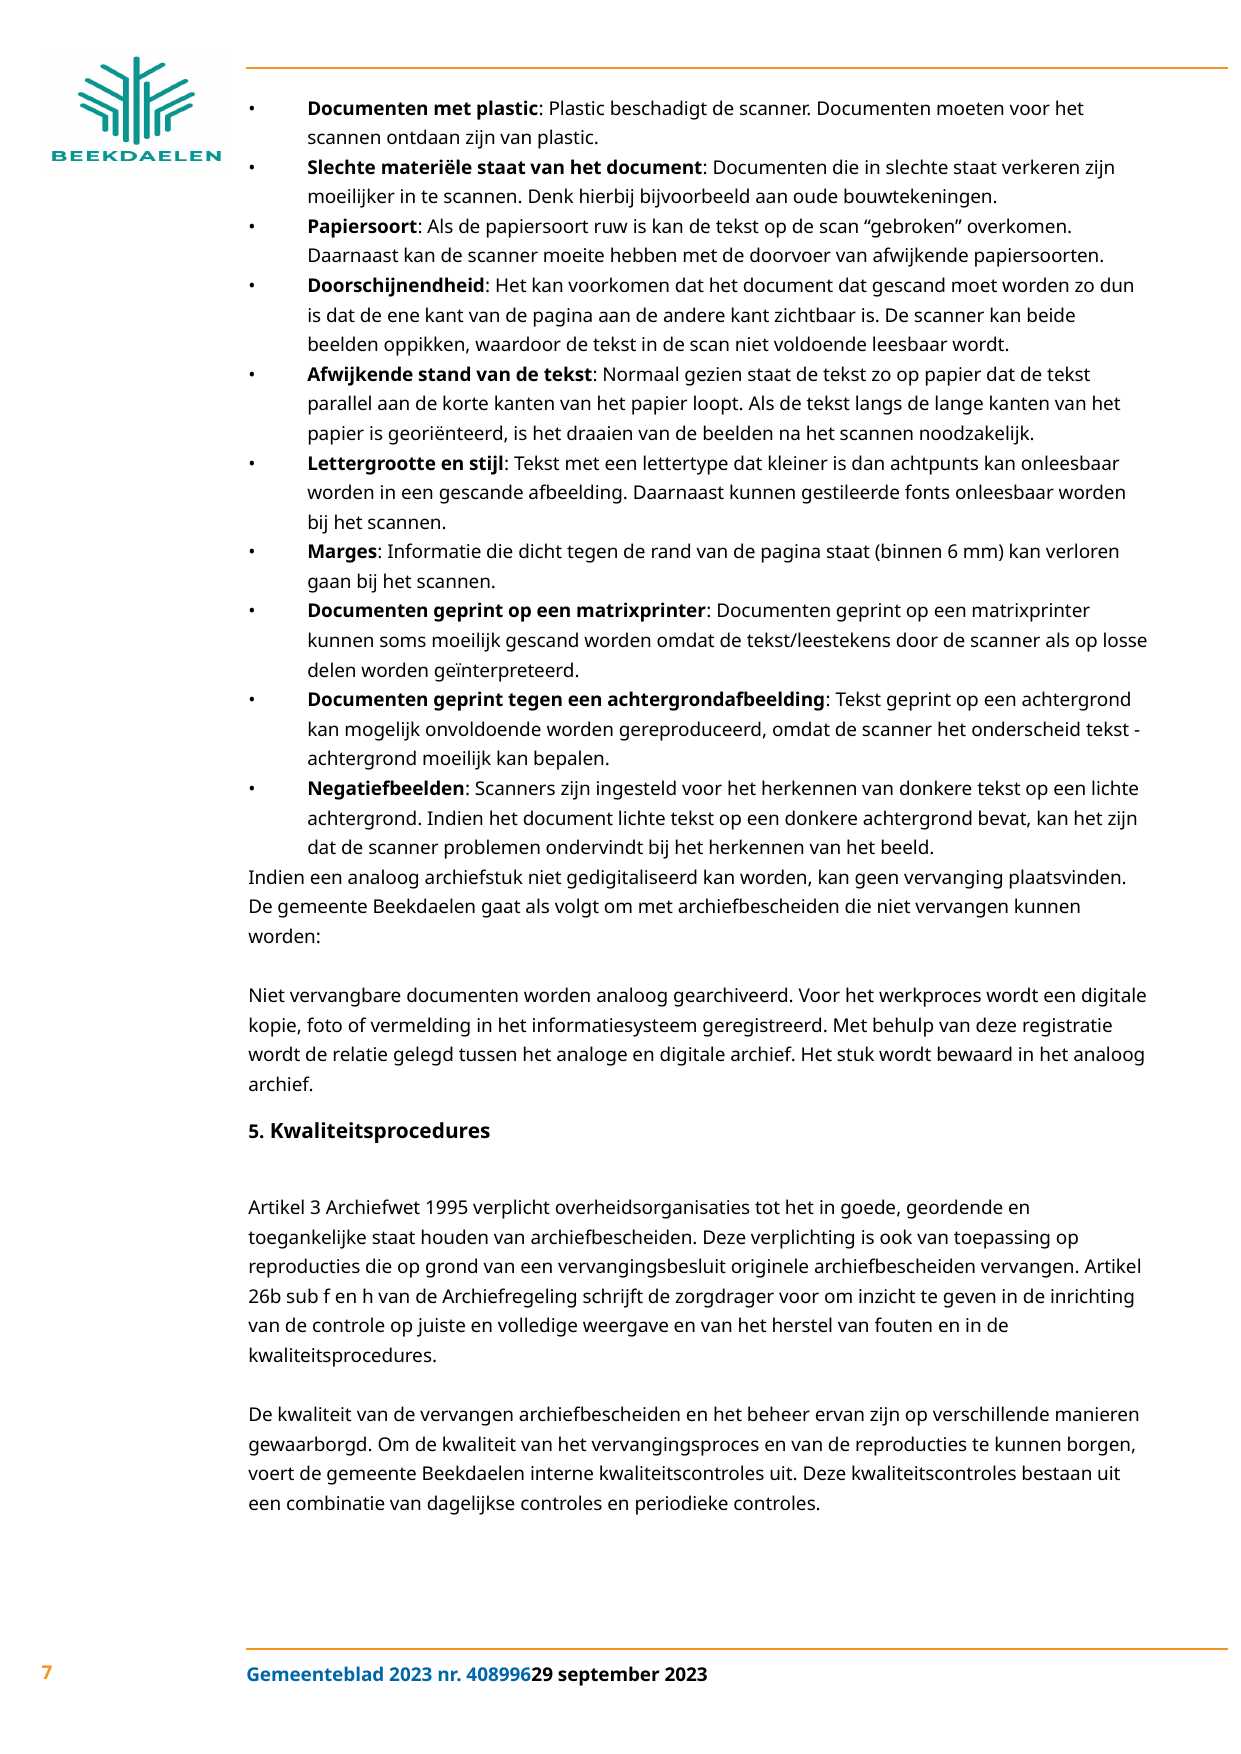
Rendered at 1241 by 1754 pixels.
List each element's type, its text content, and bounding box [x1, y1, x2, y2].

text De kwaliteit van de vervangen archiefbescheiden en het beheer ervan zijn op verschillende manieren gewaarborgd. Om de kwaliteit van het vervangingsproces en van de reproducties te kunnen borgen, voert de gemeente Beekdaelen interne kwaliteitscontroles uit. Deze kwaliteitscontroles bestaan uit een combinatie van dagelijkse controles en periodieke controles. [248, 1401, 1152, 1516]
text 5. Kwaliteitsprocedures [248, 1117, 1152, 1145]
list Documenten met plastic: Plastic beschadigt de scanner. Documenten moeten voor het scannen ontdaan zijn van plastic. [248, 95, 1152, 150]
list Slechte materiële staat van het document: Documenten die in slechte staat verkeren zijn moeilijker in te scannen. Denk hierbij bijvoorbeeld aan oude bouwtekeningen. [248, 154, 1152, 209]
text Artikel 3 Archiefwet 1995 verplicht overheidsorganisaties tot het in goede, geordende en toegankelijke staat houden van archiefbescheiden. Deze verplichting is ook van toepassing op reproducties die op grond van een vervangingsbesluit originele archiefbescheiden vervangen. Artikel 26b sub f en h van de Archiefregeling schrijft de zorgdrager voor om inzicht te geven in de inrichting van de controle op juiste en volledige weergave en van het herstel van fouten en in de kwaliteitsprocedures. [248, 1194, 1152, 1368]
list Doorschijnendheid: Het kan voorkomen dat het document dat gescand moet worden zo dun is dat de ene kant van de pagina aan de andere kant zichtbaar is. De scanner kan beide beelden oppikken, waardoor de tekst in de scan niet voldoende leesbaar wordt. [248, 272, 1152, 357]
list Afwijkende stand van de tekst: Normaal gezien staat de tekst zo op papier dat de tekst parallel aan de korte kanten van het papier loopt. Als de tekst langs de lange kanten van het papier is georiënteerd, is het draaien van de beelden na het scannen noodzakelijk. [248, 361, 1152, 446]
list Documenten geprint op een matrixprinter: Documenten geprint op een matrixprinter kunnen soms moeilijk gescand worden omdat de tekst/leestekens door de scanner als op losse delen worden geïnterpreteerd. [248, 598, 1152, 683]
list Lettergrootte en stijl: Tekst met een lettertype dat kleiner is dan achtpunts kan onleesbaar worden in een gescande afbeelding. Daarnaast kunnen gestileerde fonts onleesbaar worden bij het scannen. [248, 450, 1152, 535]
list Documenten geprint tegen een achtergrondafbeelding: Tekst geprint op een achtergrond kan mogelijk onvoldoende worden gereproduceerd, omdat de scanner het onderscheid tekst -achtergrond moeilijk kan bepalen. [248, 686, 1152, 771]
text Indien een analoog archiefstuk niet gedigitaliseerd kan worden, kan geen vervanging plaatsvinden. De gemeente Beekdaelen gaat als volgt om met archiefbescheiden die niet vervangen kunnen worden: [248, 864, 1152, 949]
list Papiersoort: Als de papiersoort ruw is kan de tekst op de scan “gebroken” overkomen. Daarnaast kan de scanner moeite hebben met de doorvoer van afwijkende papiersoorten. [248, 213, 1152, 268]
list Marges: Informatie die dicht tegen de rand van de pagina staat (binnen 6 mm) kan verloren gaan bij het scannen. [248, 538, 1152, 594]
text Niet vervangbare documenten worden analoog gearchiveerd. Voor het werkproces wordt een digitale kopie, foto of vermelding in het informatiesysteem geregistreerd. Met behulp van deze registratie wordt de relatie gelegd tussen het analoge en digitale archief. Het stuk wordt bewaard in het analoog archief. [248, 982, 1152, 1097]
list Negatiefbeelden: Scanners zijn ingesteld voor het herkennen van donkere tekst op een lichte achtergrond. Indien het document lichte tekst op een donkere achtergrond bevat, kan het zijn dat de scanner problemen ondervindt bij het herkennen van het beeld. [248, 775, 1152, 860]
picture [41, 47, 231, 172]
